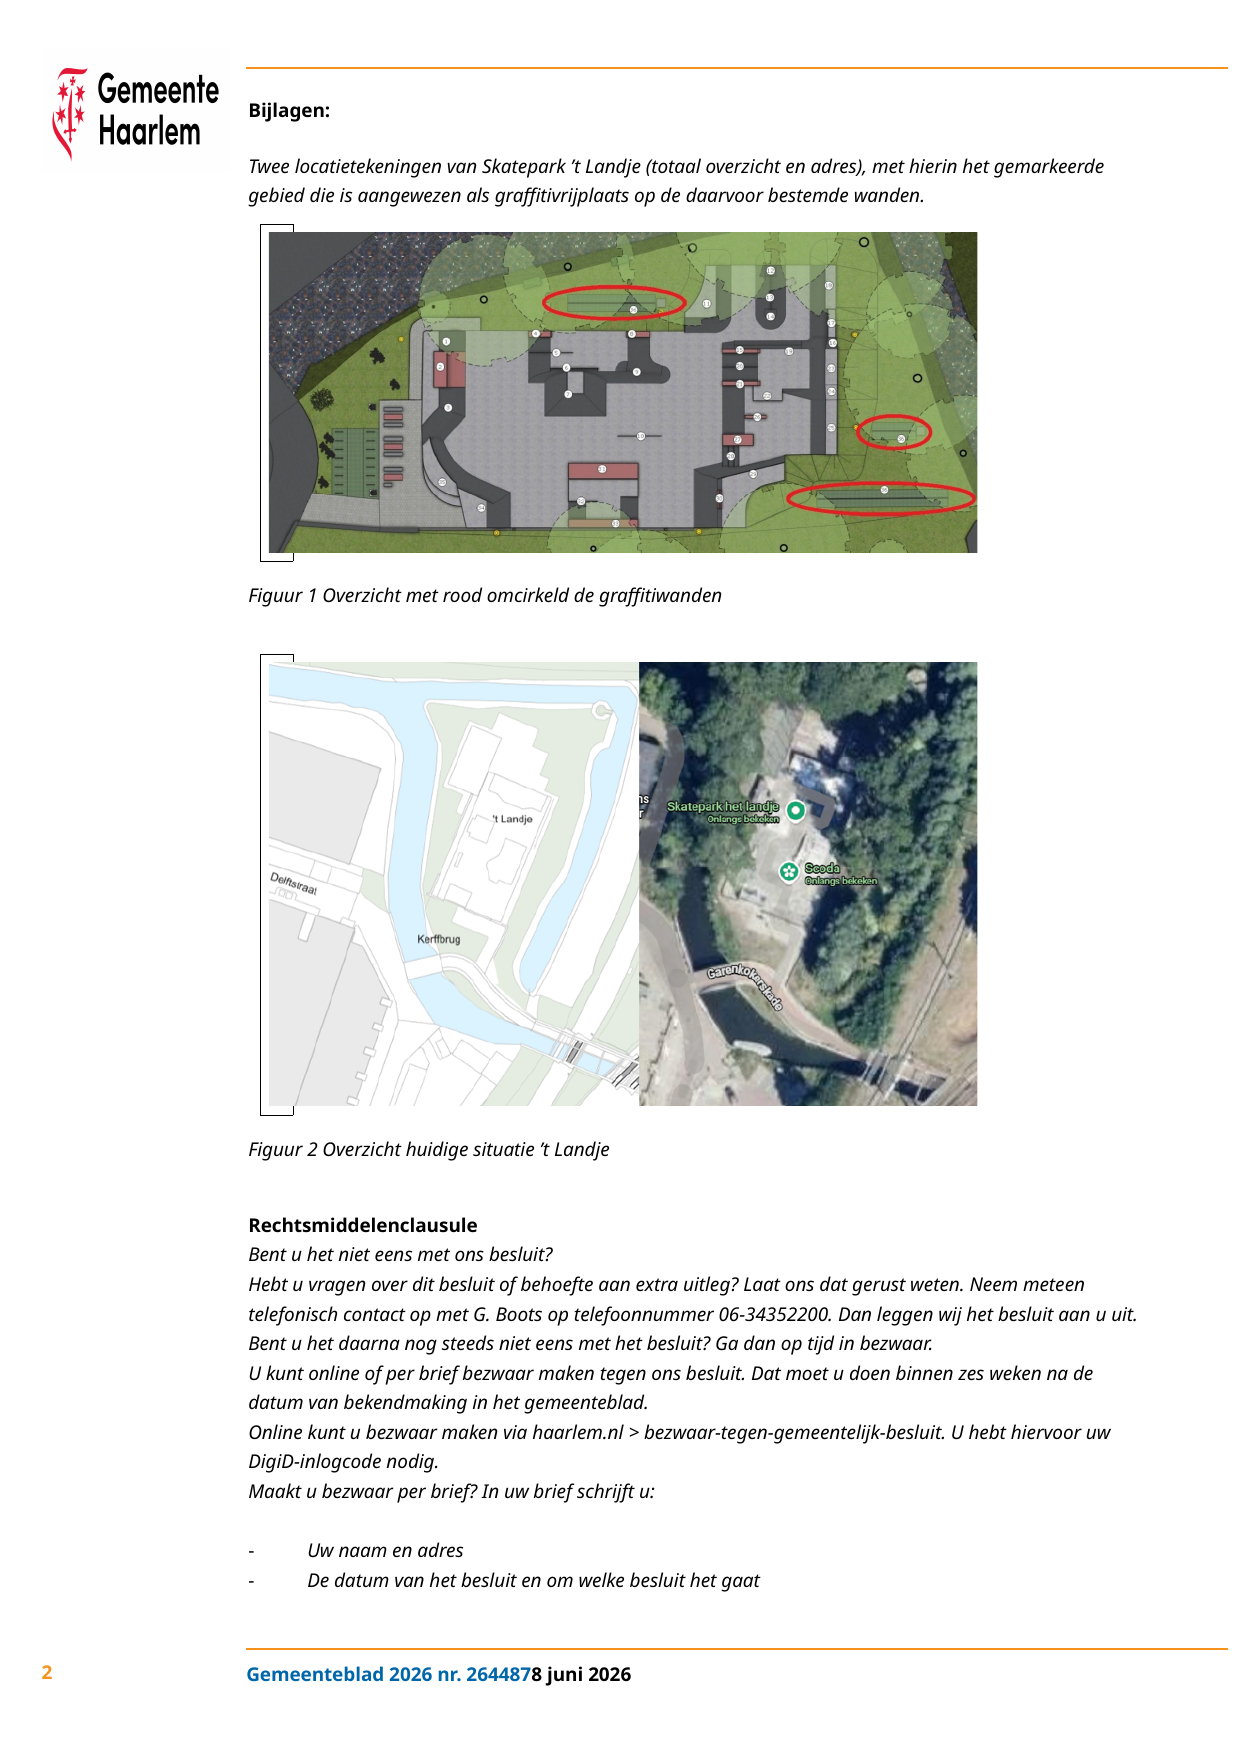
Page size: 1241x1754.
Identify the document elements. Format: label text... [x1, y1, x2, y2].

picture [268, 662, 978, 1106]
text Figuur 2 Overzicht huidige situatie ’t Landje [248, 1136, 1152, 1162]
text Online kunt u bezwaar maken via haarlem.nl > bezwaar-tegen-gemeentelijk-besluit. U hebt hiervoor uw DigiD-inlogcode nodig. [248, 1419, 1152, 1474]
text Bent u het daarna nog steeds niet eens met het besluit? Ga dan op tijd in bezwaar. [248, 1330, 1152, 1356]
text Rechtsmiddelenclausule [248, 1212, 1152, 1238]
picture [41, 47, 231, 172]
list Uw naam en adres [248, 1537, 1152, 1563]
text U kunt online of per brief bezwaar maken tegen ons besluit. Dat moet u doen binnen zes weken na de datum van bekendmaking in het gemeenteblad. [248, 1360, 1152, 1415]
text Maakt u bezwaar per brief? In uw brief schrijft u: [248, 1478, 1152, 1504]
text Bijlagen: [248, 95, 1152, 123]
text Figuur 1 Overzicht met rood omcirkeld de graffitiwanden [248, 583, 1152, 608]
picture [268, 232, 978, 553]
text Bent u het niet eens met ons besluit? [248, 1242, 1152, 1267]
list De datum van het besluit en om welke besluit het gaat [248, 1567, 1152, 1593]
text Twee locatietekeningen van Skatepark ’t Landje (totaal overzicht en adres), met hierin het gemarkeerde gebied die is aangewezen als graffitivrijplaats op de daarvoor bestemde wanden. [248, 153, 1152, 208]
text Hebt u vragen over dit besluit of behoefte aan extra uitleg? Laat ons dat gerust weten. Neem meteen telefonisch contact op met G. Boots op telefoonnummer 06-34352200. Dan leggen wij het besluit aan u uit. [248, 1271, 1152, 1327]
